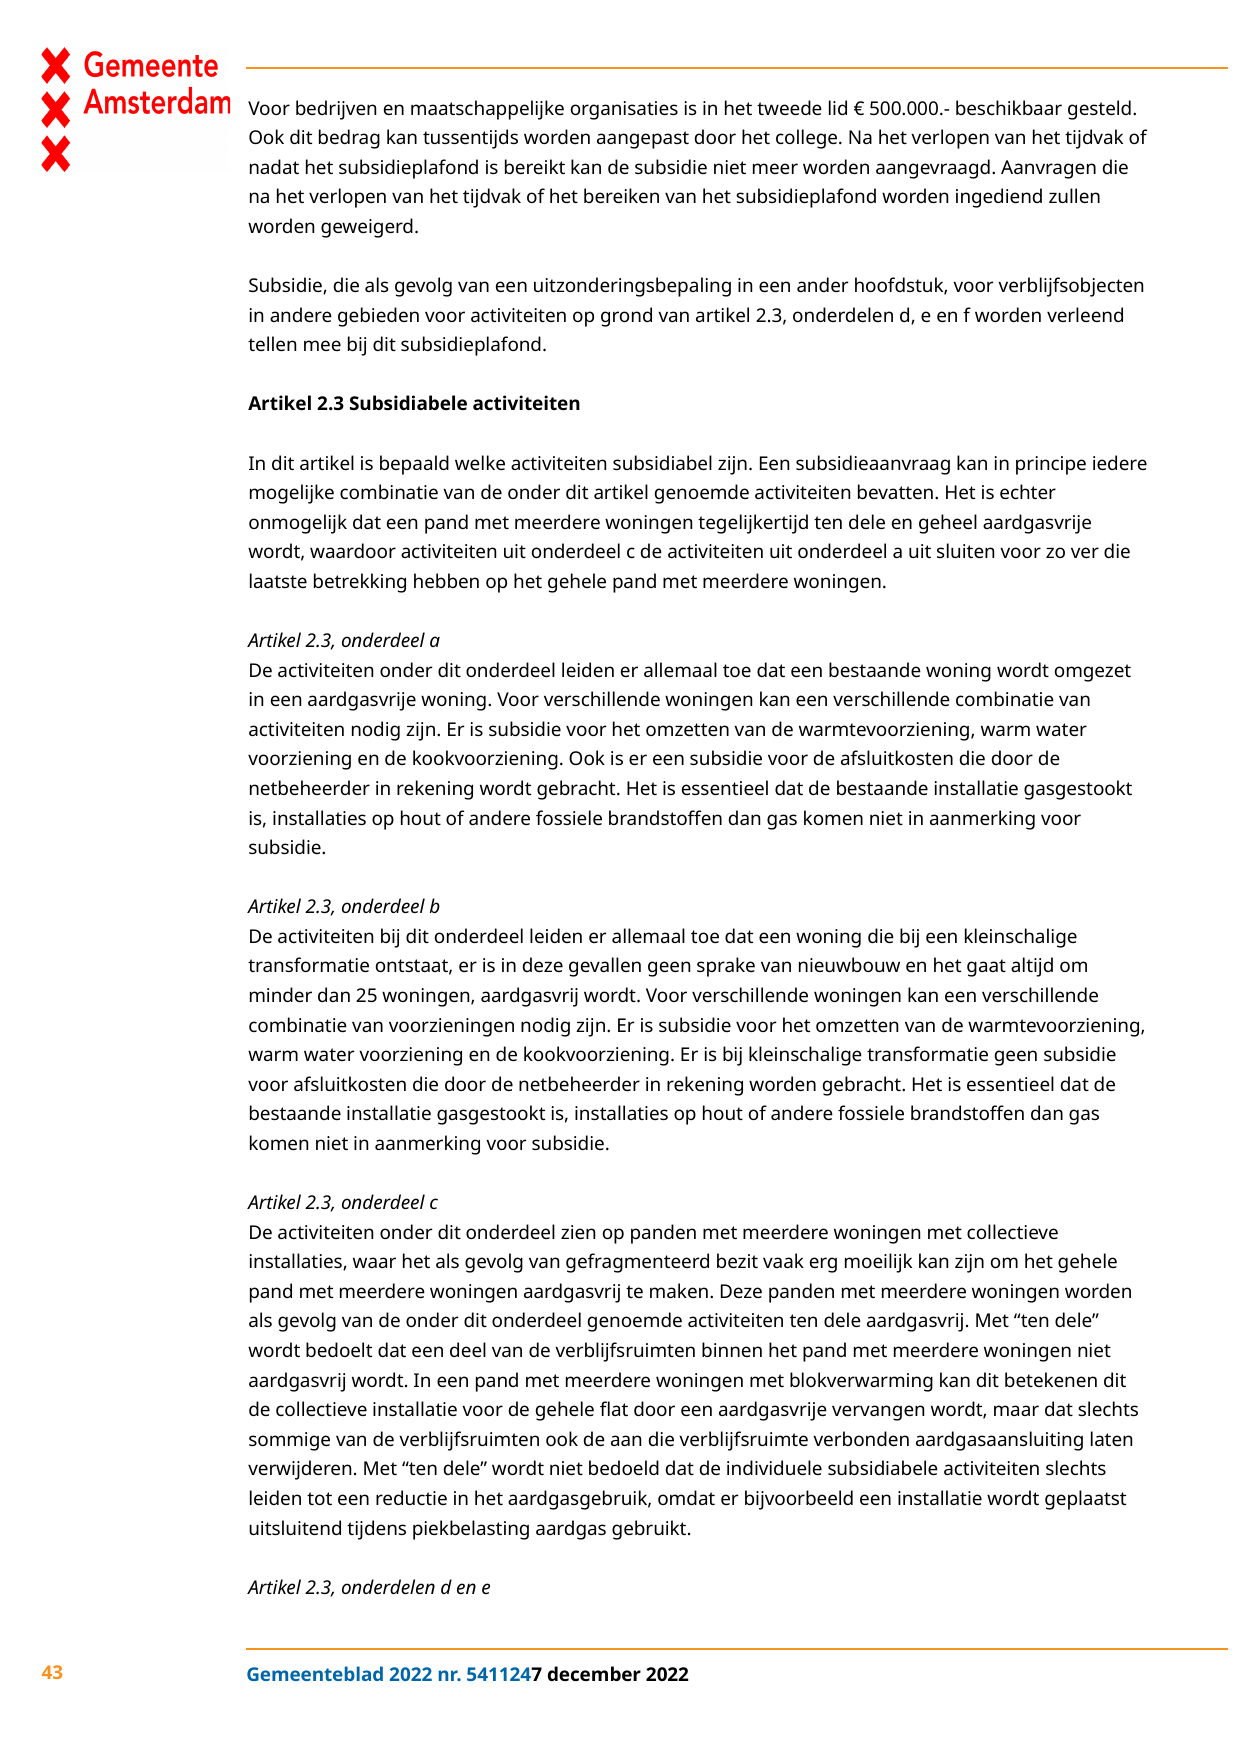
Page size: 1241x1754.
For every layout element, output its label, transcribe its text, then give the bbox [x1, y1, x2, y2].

text Artikel 2.3, onderdeel b [248, 893, 1152, 919]
text Voor bedrijven en maatschappelijke organisaties is in het tweede lid € 500.000.- beschikbaar gesteld. Ook dit bedrag kan tussentijds worden aangepast door het college. Na het verlopen van het tijdvak of nadat het subsidieplafond is bereikt kan de subsidie niet meer worden aangevraagd. Aanvragen die na het verlopen van het tijdvak of het bereiken van het subsidieplafond worden ingediend zullen worden geweigerd. [248, 95, 1152, 239]
text Subsidie, die als gevolg van een uitzonderingsbepaling in een ander hoofdstuk, voor verblijfsobjecten in andere gebieden voor activiteiten op grond van artikel 2.3, onderdelen d, e en f worden verleend tellen mee bij dit subsidieplafond. [248, 272, 1152, 357]
text Artikel 2.3 Subsidiabele activiteiten [248, 391, 1152, 416]
picture [41, 47, 231, 172]
text Artikel 2.3, onderdeel c [248, 1189, 1152, 1215]
text De activiteiten onder dit onderdeel leiden er allemaal toe dat een bestaande woning wordt omgezet in een aardgasvrije woning. Voor verschillende woningen kan een verschillende combinatie van activiteiten nodig zijn. Er is subsidie voor het omzetten van de warmtevoorziening, warm water voorziening en de kookvoorziening. Ook is er een subsidie voor de afsluitkosten die door de netbeheerder in rekening wordt gebracht. Het is essentieel dat de bestaande installatie gasgestookt is, installaties op hout of andere fossiele brandstoffen dan gas komen niet in aanmerking voor subsidie. [248, 657, 1152, 860]
text Artikel 2.3, onderdeel a [248, 627, 1152, 653]
text De activiteiten bij dit onderdeel leiden er allemaal toe dat een woning die bij een kleinschalige transformatie ontstaat, er is in deze gevallen geen sprake van nieuwbouw en het gaat altijd om minder dan 25 woningen, aardgasvrij wordt. Voor verschillende woningen kan een verschillende combinatie van voorzieningen nodig zijn. Er is subsidie voor het omzetten van de warmtevoorziening, warm water voorziening en de kookvoorziening. Er is bij kleinschalige transformatie geen subsidie voor afsluitkosten die door de netbeheerder in rekening worden gebracht. Het is essentieel dat de bestaande installatie gasgestookt is, installaties op hout of andere fossiele brandstoffen dan gas komen niet in aanmerking voor subsidie. [248, 923, 1152, 1156]
text Artikel 2.3, onderdelen d en e [248, 1574, 1152, 1600]
text In dit artikel is bepaald welke activiteiten subsidiabel zijn. Een subsidieaanvraag kan in principe iedere mogelijke combinatie van de onder dit artikel genoemde activiteiten bevatten. Het is echter onmogelijk dat een pand met meerdere woningen tegelijkertijd ten dele en geheel aardgasvrije wordt, waardoor activiteiten uit onderdeel c de activiteiten uit onderdeel a uit sluiten voor zo ver die laatste betrekking hebben op het gehele pand met meerdere woningen. [248, 450, 1152, 594]
text De activiteiten onder dit onderdeel zien op panden met meerdere woningen met collectieve installaties, waar het als gevolg van gefragmenteerd bezit vaak erg moeilijk kan zijn om het gehele pand met meerdere woningen aardgasvrij te maken. Deze panden met meerdere woningen worden als gevolg van de onder dit onderdeel genoemde activiteiten ten dele aardgasvrij. Met “ten dele” wordt bedoelt dat een deel van de verblijfsruimten binnen het pand met meerdere woningen niet aardgasvrij wordt. In een pand met meerdere woningen met blokverwarming kan dit betekenen dit de collectieve installatie voor de gehele flat door een aardgasvrije vervangen wordt, maar dat slechts sommige van de verblijfsruimten ook de aan die verblijfsruimte verbonden aardgasaansluiting laten verwijderen. Met “ten dele” wordt niet bedoeld dat de individuele subsidiabele activiteiten slechts leiden tot een reductie in het aardgasgebruik, omdat er bijvoorbeeld een installatie wordt geplaatst uitsluitend tijdens piekbelasting aardgas gebruikt. [248, 1219, 1152, 1541]
